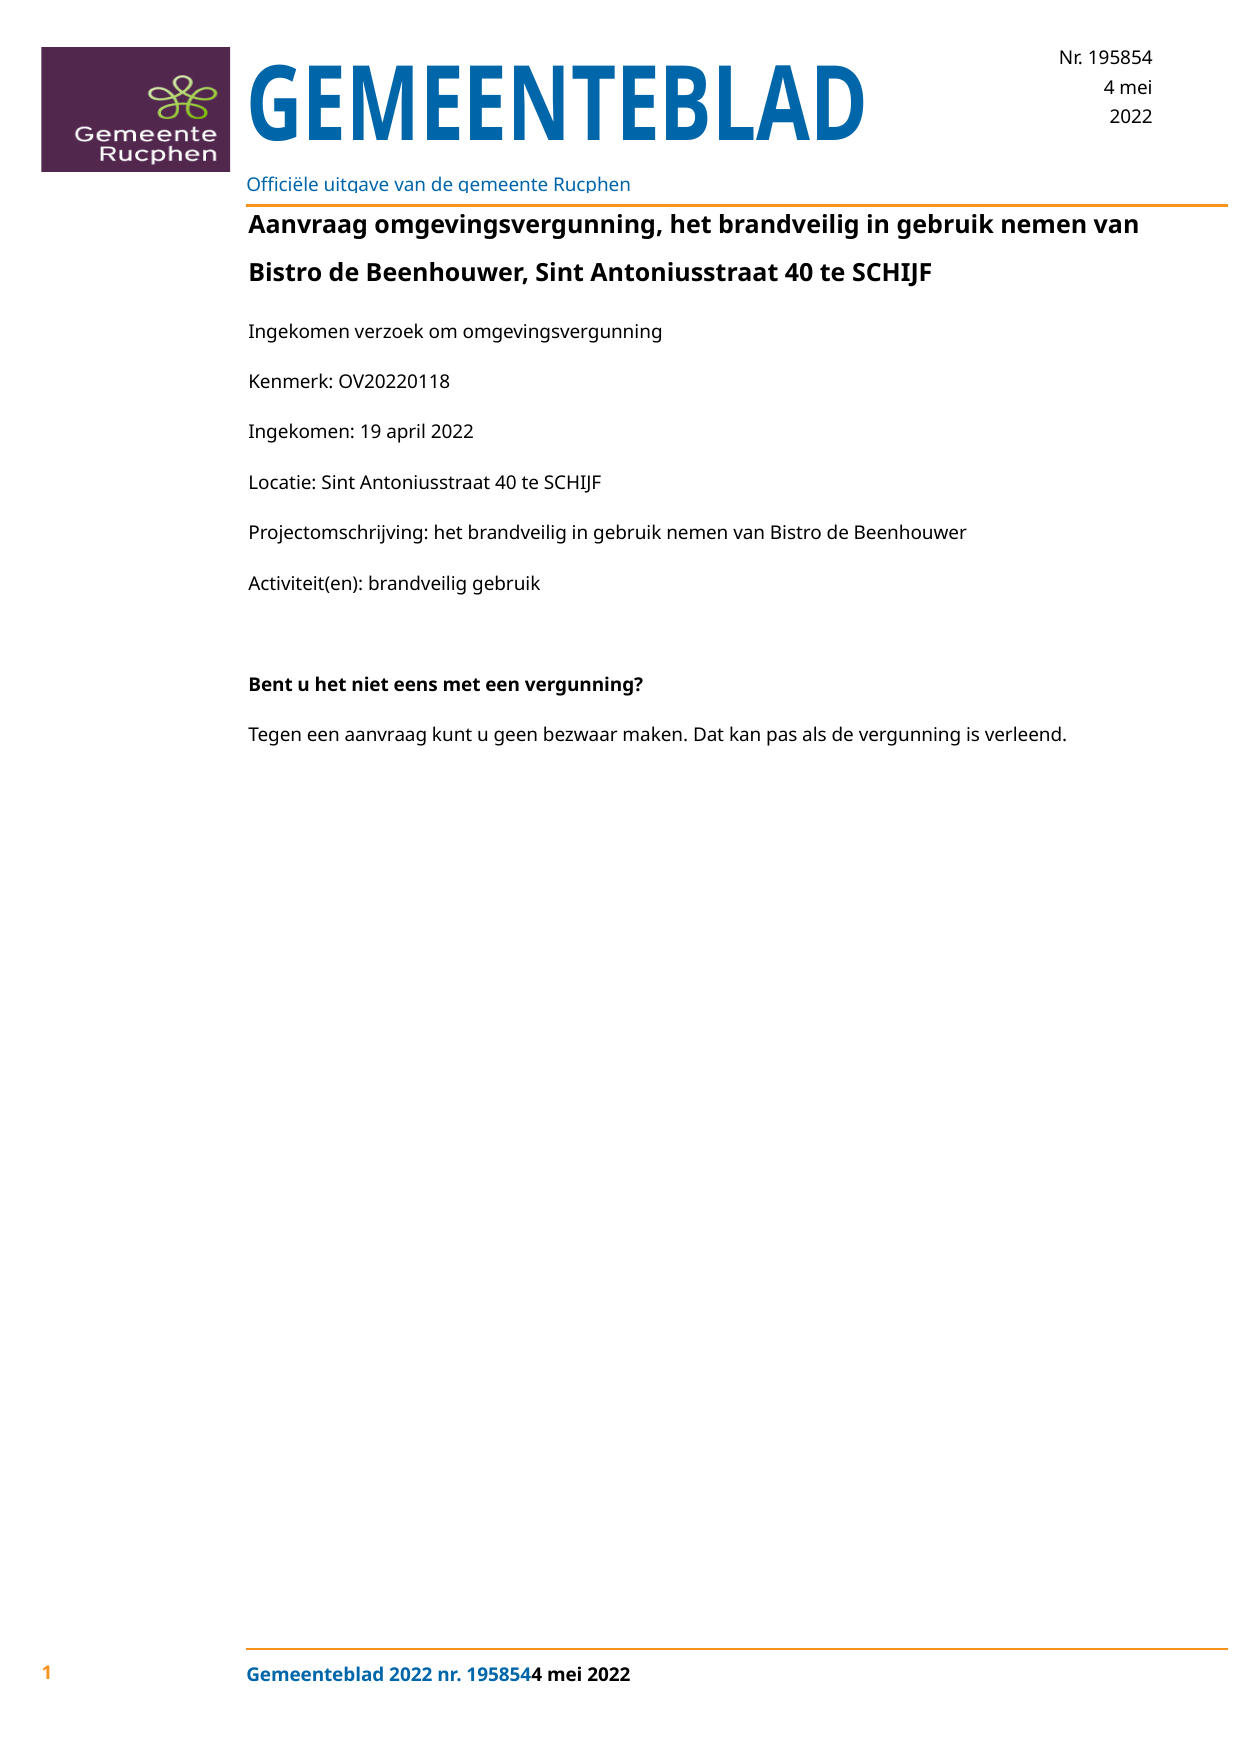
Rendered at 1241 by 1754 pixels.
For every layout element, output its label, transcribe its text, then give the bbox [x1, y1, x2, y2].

text Ingekomen: 19 april 2022 [248, 419, 1152, 444]
text Kenmerk: OV20220118 [248, 368, 1152, 394]
text Activiteit(en): brandveilig gebruik [248, 570, 1152, 596]
text Aanvraag omgevingsvergunning, het brandveilig in gebruik nemen van Bistro de Beenhouwer, Sint Antoniusstraat 40 te SCHIJF [248, 207, 1152, 288]
text Bent u het niet eens met een vergunning? [248, 671, 1152, 697]
text Locatie: Sint Antoniusstraat 40 te SCHIJF [248, 469, 1152, 495]
picture [41, 47, 231, 172]
text Projectomschrijving: het brandveilig in gebruik nemen van Bistro de Beenhouwer [248, 519, 1152, 545]
text Tegen een aanvraag kunt u geen bezwaar maken. Dat kan pas als de vergunning is verleend. [248, 721, 1152, 747]
text Ingekomen verzoek om omgevingsvergunning [248, 318, 1152, 344]
